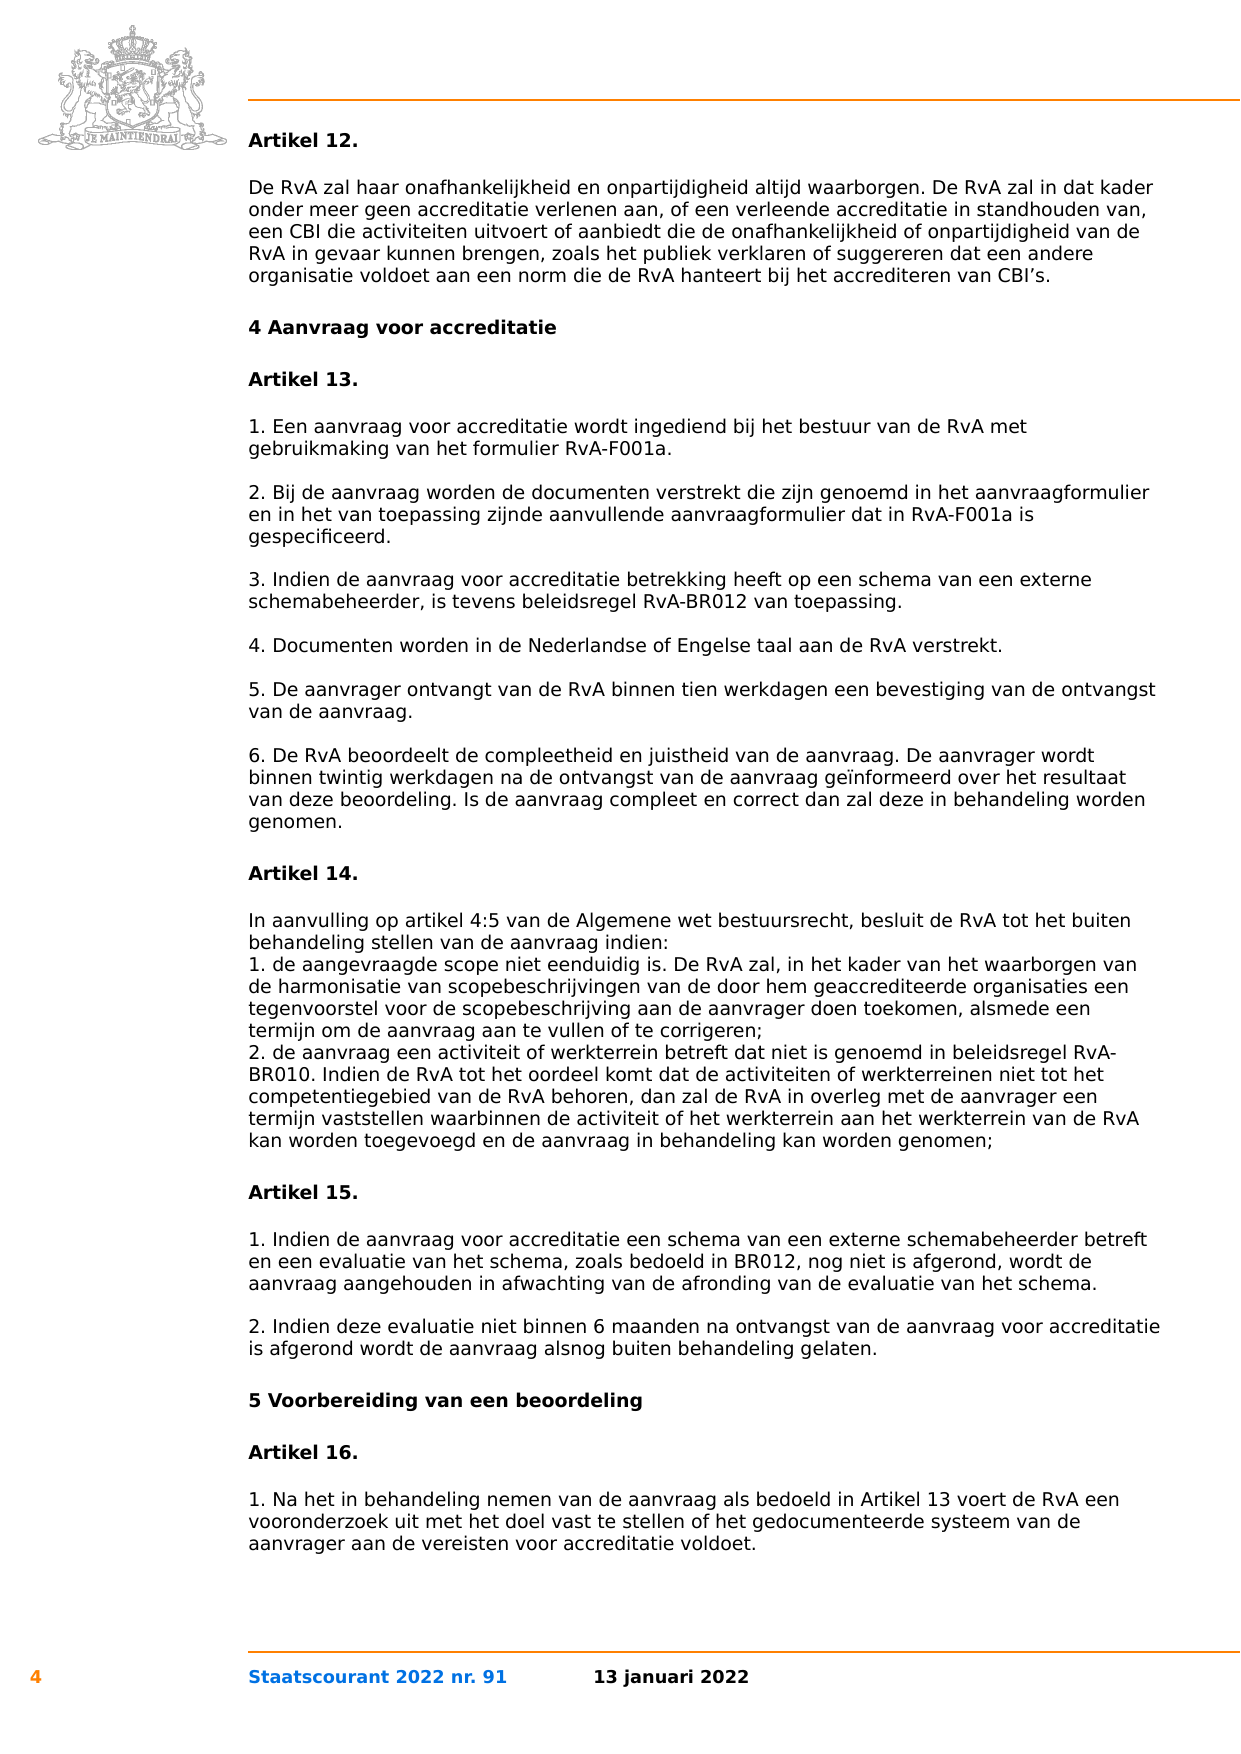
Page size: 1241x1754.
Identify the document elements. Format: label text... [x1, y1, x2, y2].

picture [38, 25, 227, 150]
text 3. Indien de aanvraag voor accreditatie betrekking heeft op een schema van een externe schemabeheerder, is tevens beleidsregel RvA-BR012 van toepassing. [248, 569, 1163, 613]
text De RvA zal haar onafhankelijkheid en onpartijdigheid altijd waarborgen. De RvA zal in dat kader onder meer geen accreditatie verlenen aan, of een verleende accreditatie in standhouden van, een CBI die activiteiten uitvoert of aanbiedt die de onafhankelijkheid of onpartijdigheid van de RvA in gevaar kunnen brengen, zoals het publiek verklaren of suggereren dat een andere organisatie voldoet aan een norm die de RvA hanteert bij het accrediteren van CBI’s. [248, 177, 1163, 287]
text 4. Documenten worden in de Nederlandse of Engelse taal aan de RvA verstrekt. [248, 635, 1163, 657]
text 2. Bij de aanvraag worden de documenten verstrekt die zijn genoemd in het aanvraagformulier en in het van toepassing zijnde aanvullende aanvraagformulier dat in RvA-F001a is gespecificeerd. [248, 482, 1163, 547]
text 6. De RvA beoordeelt de compleetheid en juistheid van de aanvraag. De aanvrager wordt binnen twintig werkdagen na de ontvangst van de aanvraag geïnformeerd over het resultaat van deze beoordeling. Is de aanvraag compleet en correct dan zal deze in behandeling worden genomen. [248, 745, 1163, 833]
subtitle Artikel 16. [248, 1442, 1163, 1464]
text In aanvulling op artikel 4:5 van de Algemene wet bestuursrecht, besluit de RvA tot het buiten behandeling stellen van de aanvraag indien: [248, 910, 1163, 954]
text 1. de aangevraagde scope niet eenduidig is. De RvA zal, in het kader van het waarborgen van de harmonisatie van scopebeschrijvingen van de door hem geaccrediteerde organisaties een tegenvoorstel voor de scopebeschrijving aan de aanvrager doen toekomen, alsmede een termijn om de aanvraag aan te vullen of te corrigeren; [248, 954, 1163, 1042]
subtitle Artikel 14. [248, 863, 1163, 885]
subtitle Artikel 12. [248, 130, 1163, 152]
text 1. Indien de aanvraag voor accreditatie een schema van een externe schemabeheerder betreft en een evaluatie van het schema, zoals bedoeld in BR012, nog niet is afgerond, wordt de aanvraag aangehouden in afwachting van de afronding van de evaluatie van het schema. [248, 1228, 1163, 1294]
text 1. Na het in behandeling nemen van de aanvraag als bedoeld in Artikel 13 voert de RvA een vooronderzoek uit met het doel vast te stellen of het gedocumenteerde systeem van de aanvrager aan de vereisten voor accreditatie voldoet. [248, 1489, 1163, 1555]
text 2. de aanvraag een activiteit of werkterrein betreft dat niet is genoemd in beleidsregel RvA-BR010. Indien de RvA tot het oordeel komt dat de activiteiten of werkterreinen niet tot het competentiegebied van de RvA behoren, dan zal de RvA in overleg met de aanvrager een termijn vaststellen waarbinnen de activiteit of het werkterrein aan het werkterrein van de RvA kan worden toegevoegd en de aanvraag in behandeling kan worden genomen; [248, 1042, 1163, 1152]
subtitle 5 Voorbereiding van een beoordeling [248, 1390, 1163, 1412]
text 2. Indien deze evaluatie niet binnen 6 maanden na ontvangst van de aanvraag voor accreditatie is afgerond wordt de aanvraag alsnog buiten behandeling gelaten. [248, 1316, 1163, 1360]
subtitle Artikel 15. [248, 1182, 1163, 1203]
subtitle Artikel 13. [248, 369, 1163, 391]
text 5. De aanvrager ontvangt van de RvA binnen tien werkdagen een bevestiging van de ontvangst van de aanvraag. [248, 679, 1163, 723]
text 1. Een aanvraag voor accreditatie wordt ingediend bij het bestuur van de RvA met gebruikmaking van het formulier RvA-F001a. [248, 416, 1163, 460]
subtitle 4 Aanvraag voor accreditatie [248, 317, 1163, 339]
